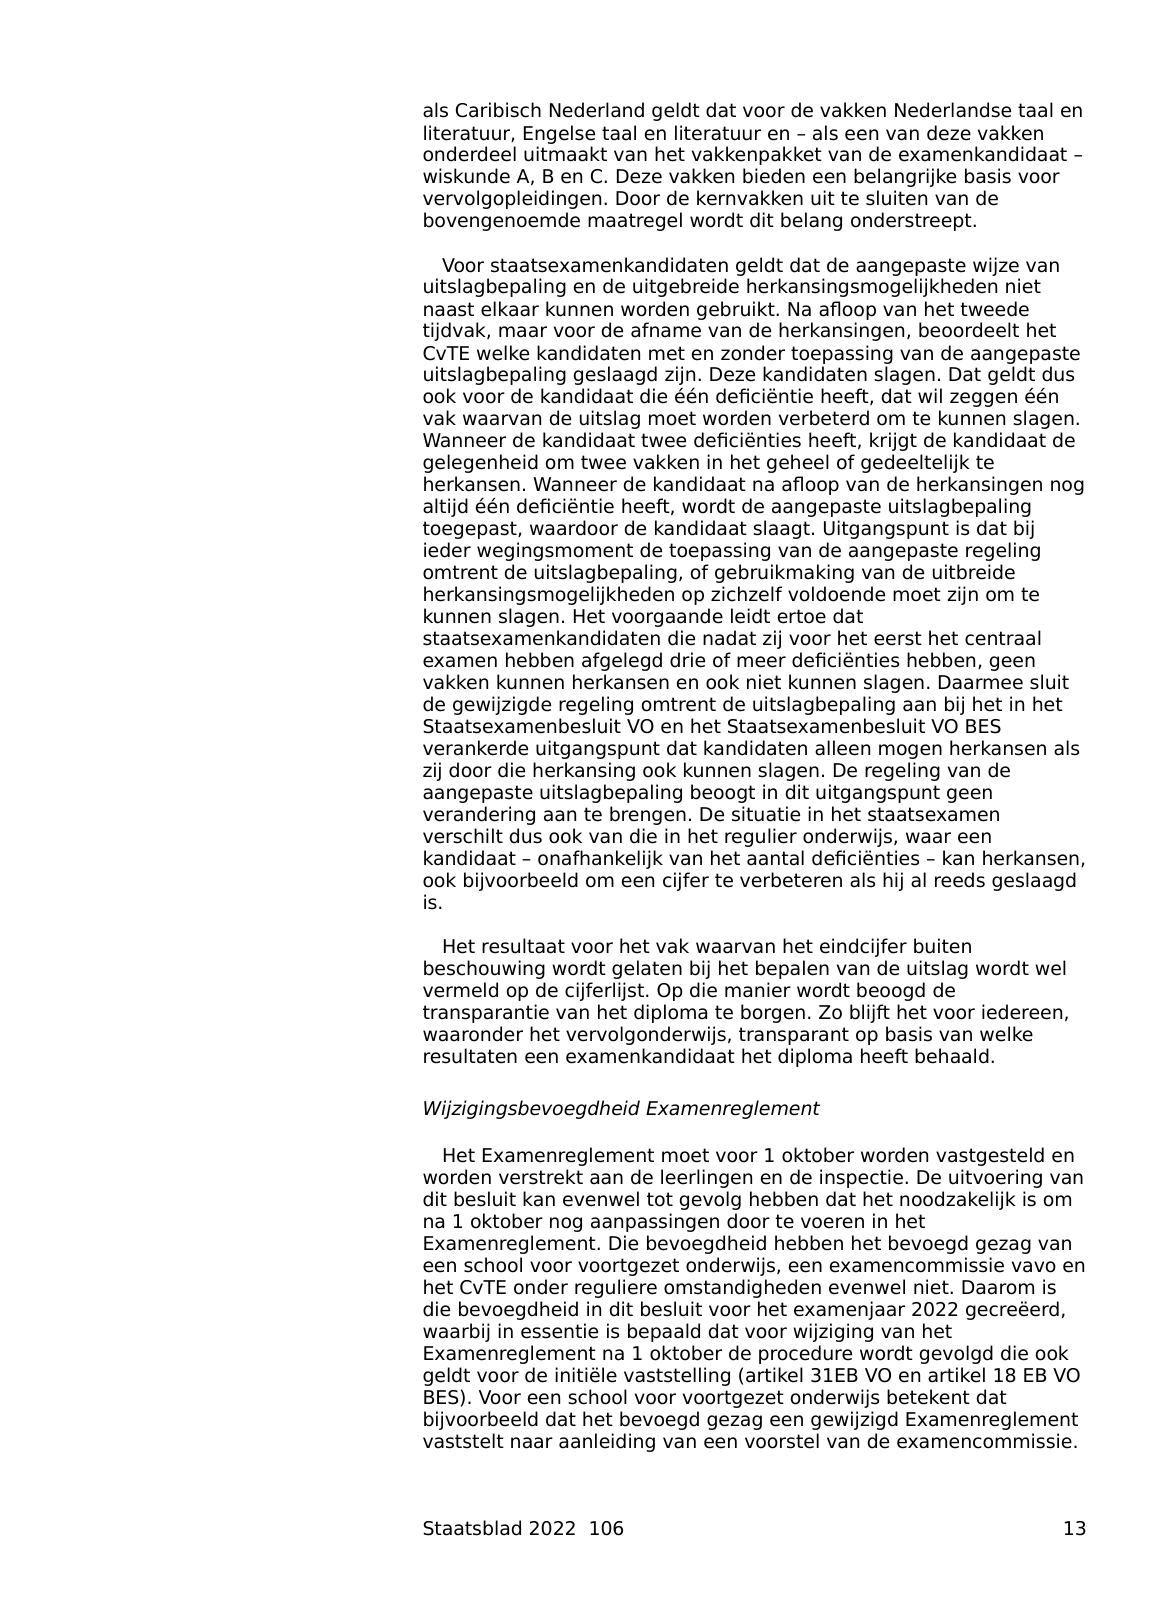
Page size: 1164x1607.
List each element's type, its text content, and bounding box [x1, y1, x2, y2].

text Het Examenreglement moet voor 1 oktober worden vastgesteld en worden verstrekt aan de leerlingen en de inspectie. De uitvoering van dit besluit kan evenwel tot gevolg hebben dat het noodzakelijk is om na 1 oktober nog aanpassingen door te voeren in het Examenreglement. Die bevoegdheid hebben het bevoegd gezag van een school voor voortgezet onderwijs, een examencommissie vavo en het CvTE onder reguliere omstandigheden evenwel niet. Daarom is die bevoegdheid in dit besluit voor het examenjaar 2022 gecreëerd, waarbij in essentie is bepaald dat voor wijziging van het Examenreglement na 1 oktober de procedure wordt gevolgd die ook geldt voor de initiële vaststelling (artikel 31EB VO en artikel 18 EB VO BES). Voor een school voor voortgezet onderwijs betekent dat bijvoorbeeld dat het bevoegd gezag een gewijzigd Examenreglement vaststelt naar aanleiding van een voorstel van de examencommissie. [422, 1145, 1087, 1453]
text als Caribisch Nederland geldt dat voor de vakken Nederlandse taal en literatuur, Engelse taal en literatuur en – als een van deze vakken onderdeel uitmaakt van het vakkenpakket van de examenkandidaat – wiskunde A, B en C. Deze vakken bieden een belangrijke basis voor vervolgopleidingen. Door de kernvakken uit te sluiten van de bovengenoemde maatregel wordt dit belang onderstreept. [422, 100, 1087, 232]
text Voor staatsexamenkandidaten geldt dat de aangepaste wijze van uitslagbepaling en de uitgebreide herkansingsmogelijkheden niet naast elkaar kunnen worden gebruikt. Na afloop van het tweede tijdvak, maar voor de afname van de herkansingen, beoordeelt het CvTE welke kandidaten met en zonder toepassing van de aangepaste uitslagbepaling geslaagd zijn. Deze kandidaten slagen. Dat geldt dus ook voor de kandidaat die één deficiëntie heeft, dat wil zeggen één vak waarvan de uitslag moet worden verbeterd om te kunnen slagen. Wanneer de kandidaat twee deficiënties heeft, krijgt de kandidaat de gelegenheid om twee vakken in het geheel of gedeeltelijk te herkansen. Wanneer de kandidaat na afloop van de herkansingen nog altijd één deficiëntie heeft, wordt de aangepaste uitslagbepaling toegepast, waardoor de kandidaat slaagt. Uitgangspunt is dat bij ieder wegingsmoment de toepassing van de aangepaste regeling omtrent de uitslagbepaling, of gebruikmaking van de uitbreide herkansingsmogelijkheden op zichzelf voldoende moet zijn om te kunnen slagen. Het voorgaande leidt ertoe dat staatsexamenkandidaten die nadat zij voor het eerst het centraal examen hebben afgelegd drie of meer deficiënties hebben, geen vakken kunnen herkansen en ook niet kunnen slagen. Daarmee sluit de gewijzigde regeling omtrent de uitslagbepaling aan bij het in het Staatsexamenbesluit VO en het Staatsexamenbesluit VO BES verankerde uitgangspunt dat kandidaten alleen mogen herkansen als zij door die herkansing ook kunnen slagen. De regeling van de aangepaste uitslagbepaling beoogt in dit uitgangspunt geen verandering aan te brengen. De situatie in het staatsexamen verschilt dus ook van die in het regulier onderwijs, waar een kandidaat – onafhankelijk van het aantal deficiënties – kan herkansen, ook bijvoorbeeld om een cijfer te verbeteren als hij al reeds geslaagd is. [422, 254, 1087, 914]
text Het resultaat voor het vak waarvan het eindcijfer buiten beschouwing wordt gelaten bij het bepalen van de uitslag wordt wel vermeld op de cijferlijst. Op die manier wordt beoogd de transparantie van het diploma te borgen. Zo blijft het voor iedereen, waaronder het vervolgonderwijs, transparant op basis van welke resultaten een examenkandidaat het diploma heeft behaald. [422, 936, 1087, 1068]
subtitle Wijzigingsbevoegdheid Examenreglement [422, 1098, 1087, 1120]
